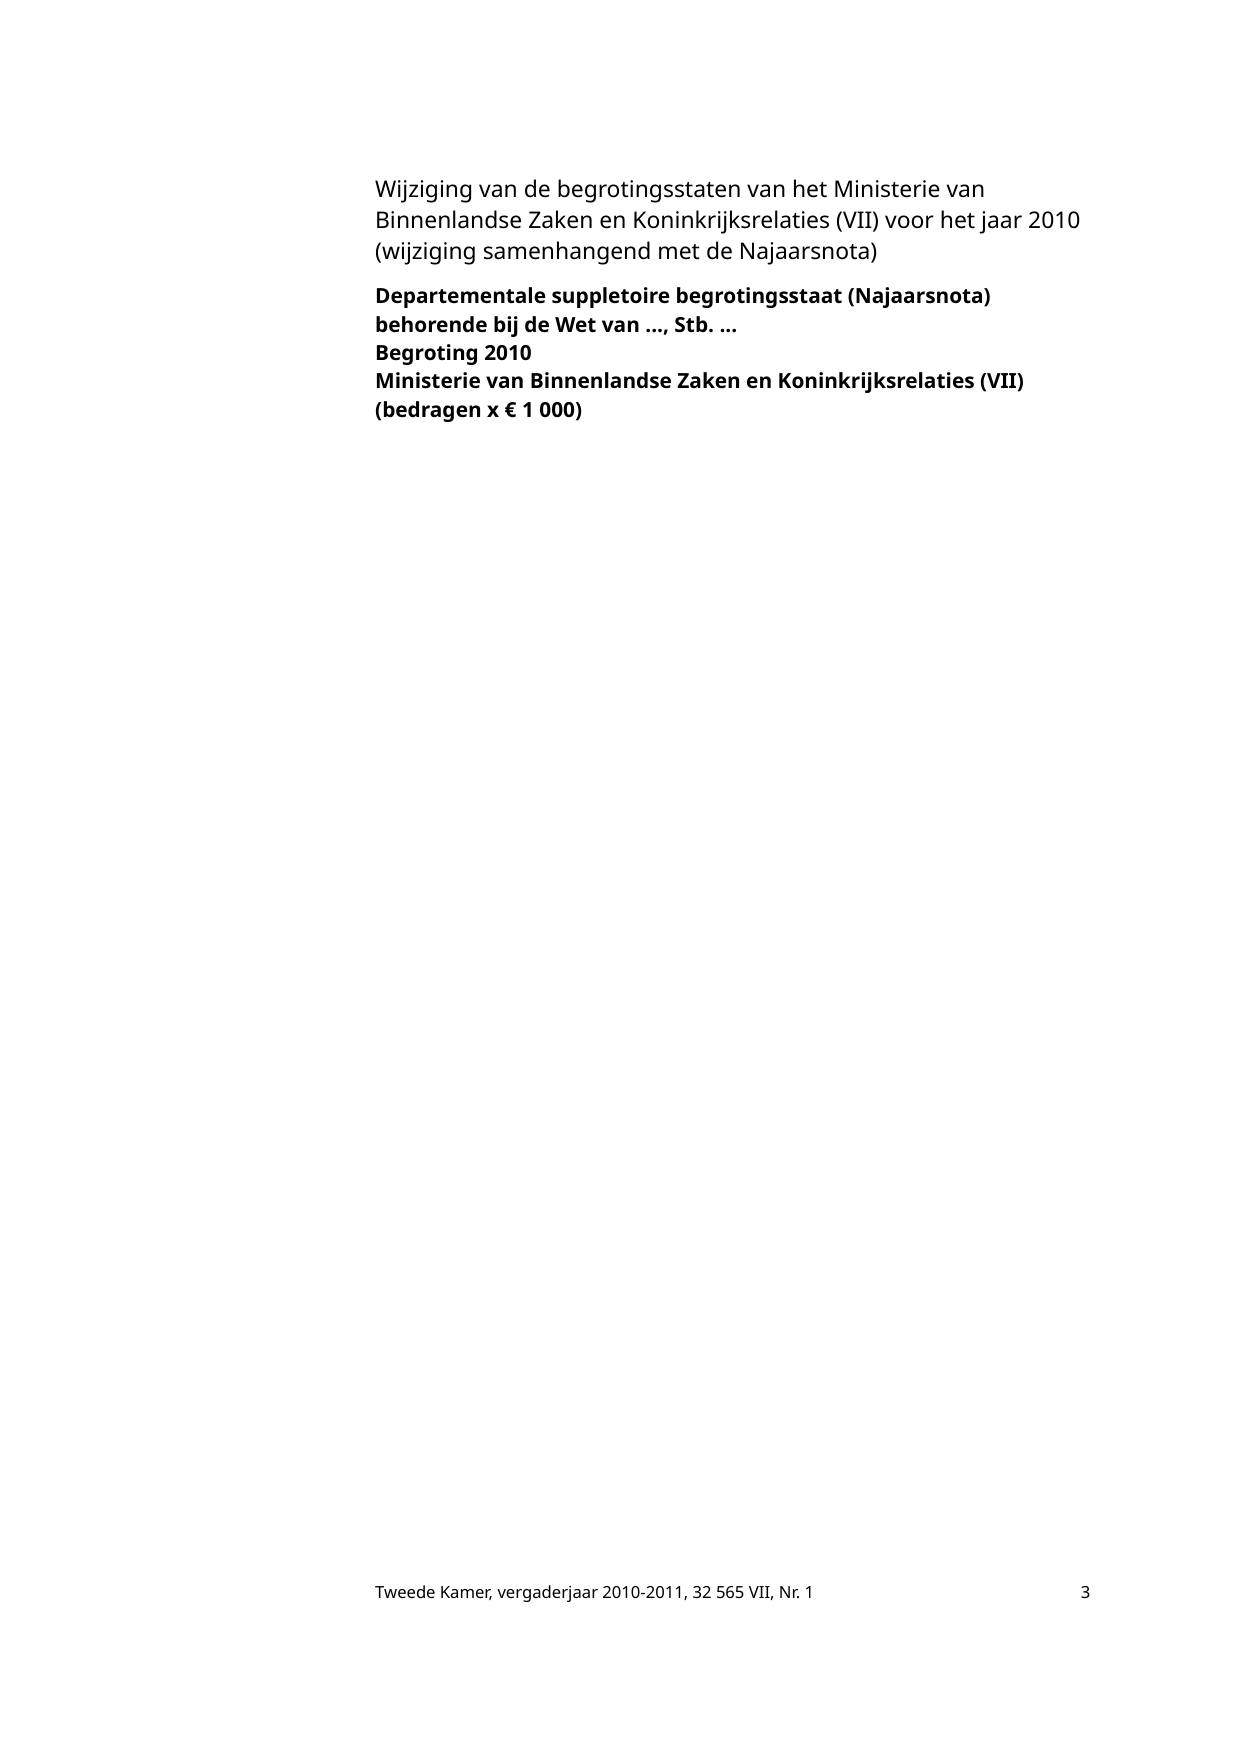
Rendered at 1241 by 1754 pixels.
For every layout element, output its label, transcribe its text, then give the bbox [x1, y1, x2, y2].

text Departementale suppletoire begrotingsstaat (Najaarsnota) behorende bij de Wet van ..., Stb. ... [375, 281, 1090, 338]
subtitle Wijziging van de begrotingsstaten van het Ministerie van Binnenlandse Zaken en Koninkrijksrelaties (VII) voor het jaar 2010 (wijziging samenhangend met de Najaarsnota) [375, 172, 1090, 266]
text Begroting 2010 [375, 338, 1090, 367]
text Ministerie van Binnenlandse Zaken en Koninkrijksrelaties (VII) (bedragen x € 1 000) [375, 367, 1090, 423]
